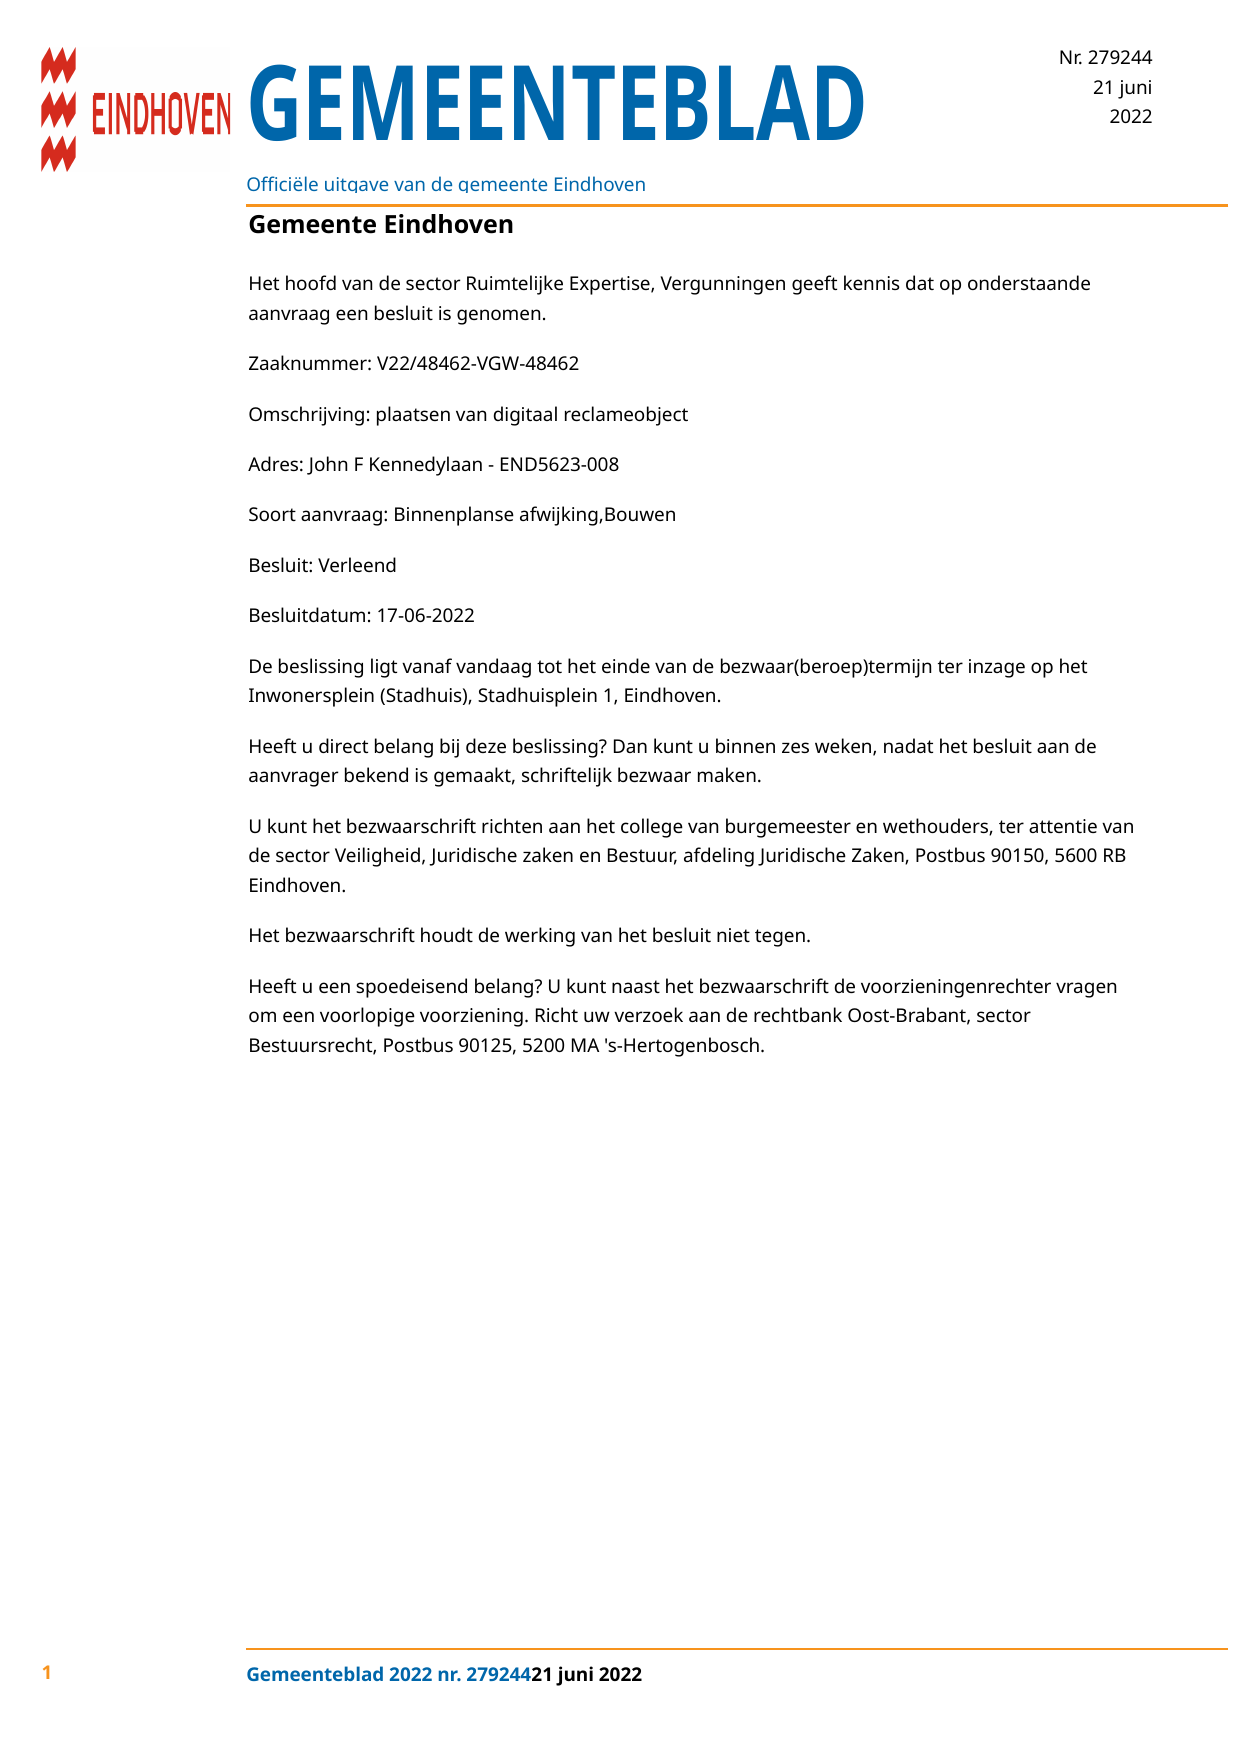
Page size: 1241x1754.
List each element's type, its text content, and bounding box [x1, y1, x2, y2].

text Heeft u een spoedeisend belang? U kunt naast het bezwaarschrift de voorzieningenrechter vragen om een voorlopige voorziening. Richt uw verzoek aan de rechtbank Oost-Brabant, sector Bestuursrecht, Postbus 90125, 5200 MA 's-Hertogenbosch. [248, 973, 1152, 1058]
picture [41, 47, 231, 172]
text Het hoofd van de sector Ruimtelijke Expertise, Vergunningen geeft kennis dat op onderstaande aanvraag een besluit is genomen. [248, 270, 1152, 326]
text Heeft u direct belang bij deze beslissing? Dan kunt u binnen zes weken, nadat het besluit aan de aanvrager bekend is gemaakt, schriftelijk bezwaar maken. [248, 733, 1152, 788]
text Omschrijving: plaatsen van digitaal reclameobject [248, 401, 1152, 426]
text Soort aanvraag: Binnenplanse afwijking,Bouwen [248, 502, 1152, 527]
text Zaaknummer: V22/48462-VGW-48462 [248, 350, 1152, 376]
text Adres: John F Kennedylaan - END5623-008 [248, 451, 1152, 477]
text U kunt het bezwaarschrift richten aan het college van burgemeester en wethouders, ter attentie van de sector Veiligheid, Juridische zaken en Bestuur, afdeling Juridische Zaken, Postbus 90150, 5600 RB Eindhoven. [248, 813, 1152, 898]
text Besluitdatum: 17-06-2022 [248, 602, 1152, 628]
text Het bezwaarschrift houdt de werking van het besluit niet tegen. [248, 922, 1152, 948]
text Besluit: Verleend [248, 552, 1152, 578]
text De beslissing ligt vanaf vandaag tot het einde van de bezwaar(beroep)termijn ter inzage op het Inwonersplein (Stadhuis), Stadhuisplein 1, Eindhoven. [248, 653, 1152, 708]
text Gemeente Eindhoven [248, 207, 1152, 241]
